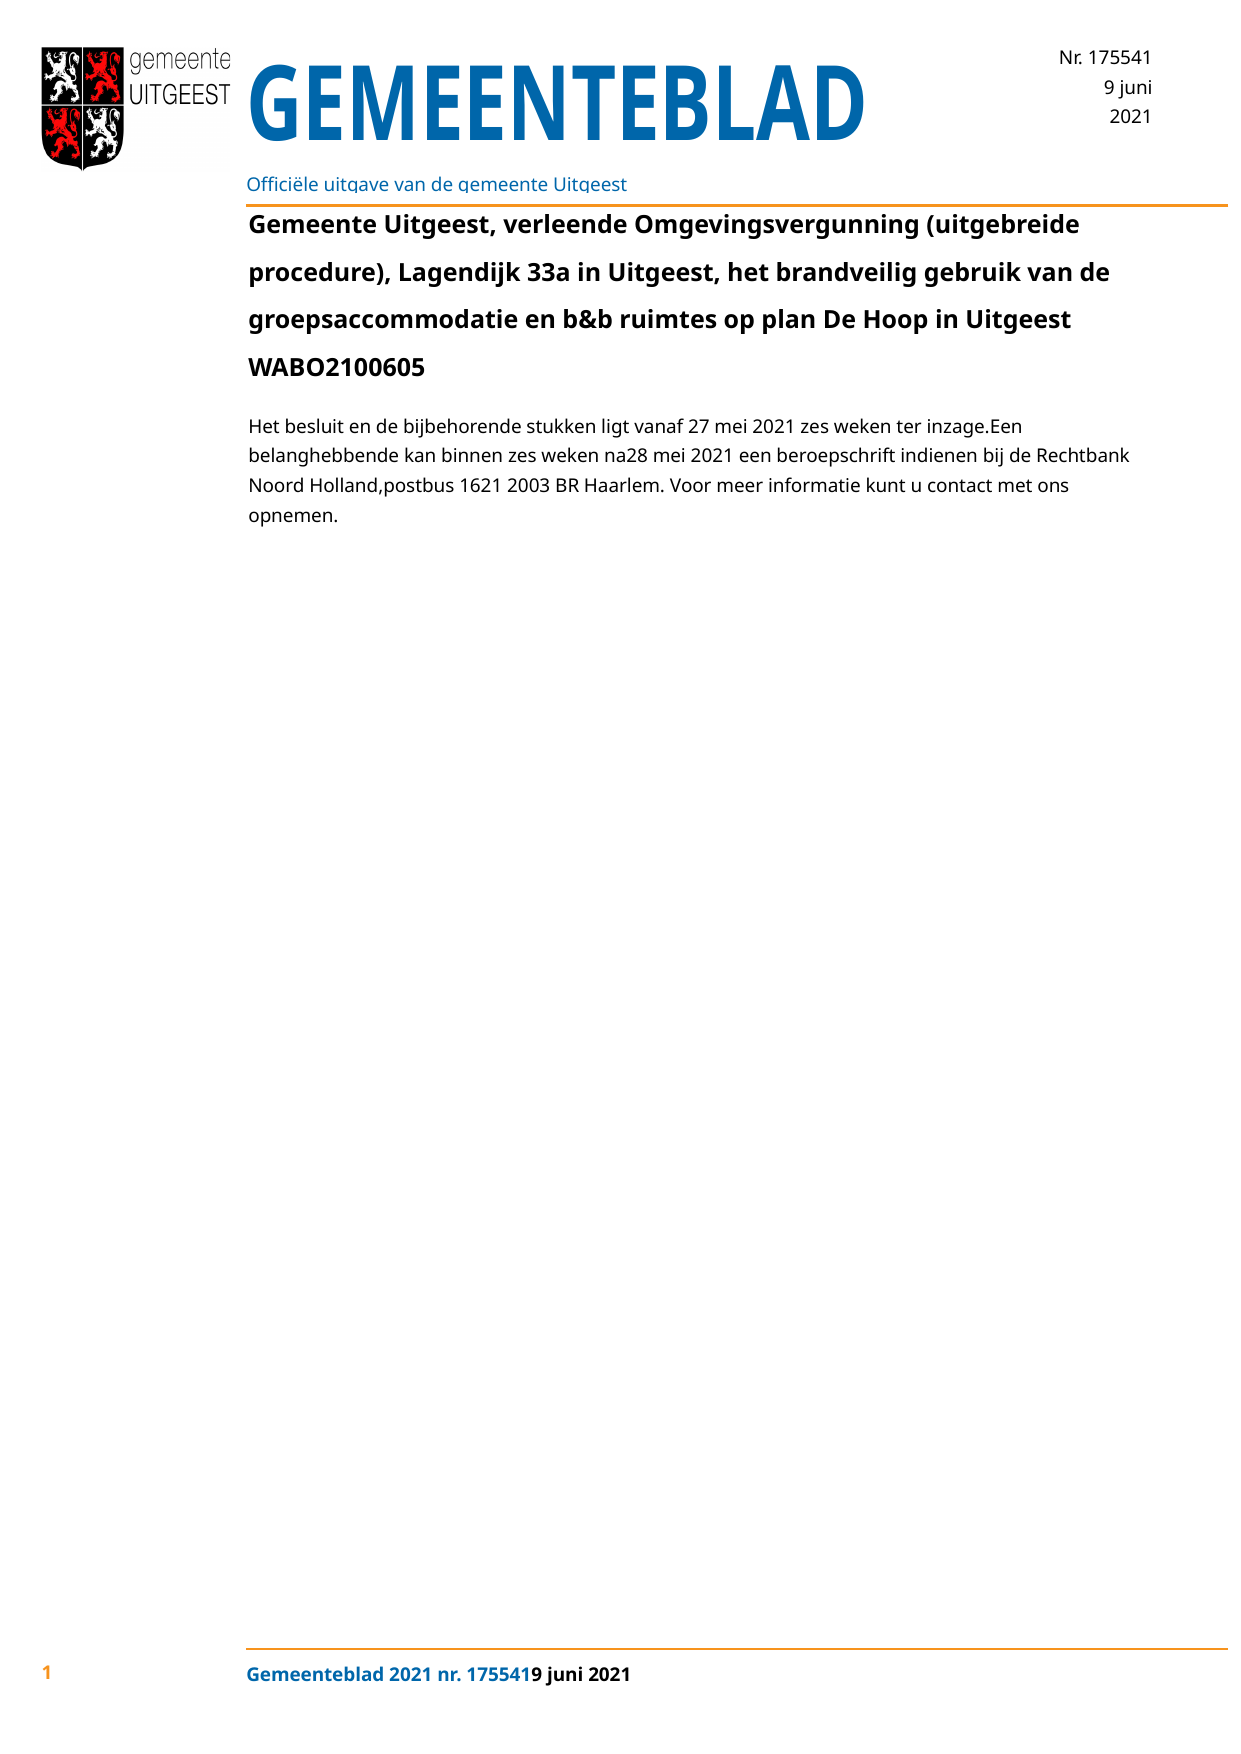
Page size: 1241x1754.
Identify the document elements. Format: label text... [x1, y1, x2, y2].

text Het besluit en de bijbehorende stukken ligt vanaf 27 mei 2021 zes weken ter inzage.Een belanghebbende kan binnen zes weken na28 mei 2021 een beroepschrift indienen bij de Rechtbank Noord Holland,postbus 1621 2003 BR Haarlem. Voor meer informatie kunt u contact met ons opnemen. [248, 413, 1152, 528]
text Gemeente Uitgeest, verleende Omgevingsvergunning (uitgebreide procedure), Lagendijk 33a in Uitgeest, het brandveilig gebruik van de groepsaccommodatie en b&b ruimtes op plan De Hoop in Uitgeest WABO2100605 [248, 207, 1152, 384]
picture [41, 47, 231, 172]
